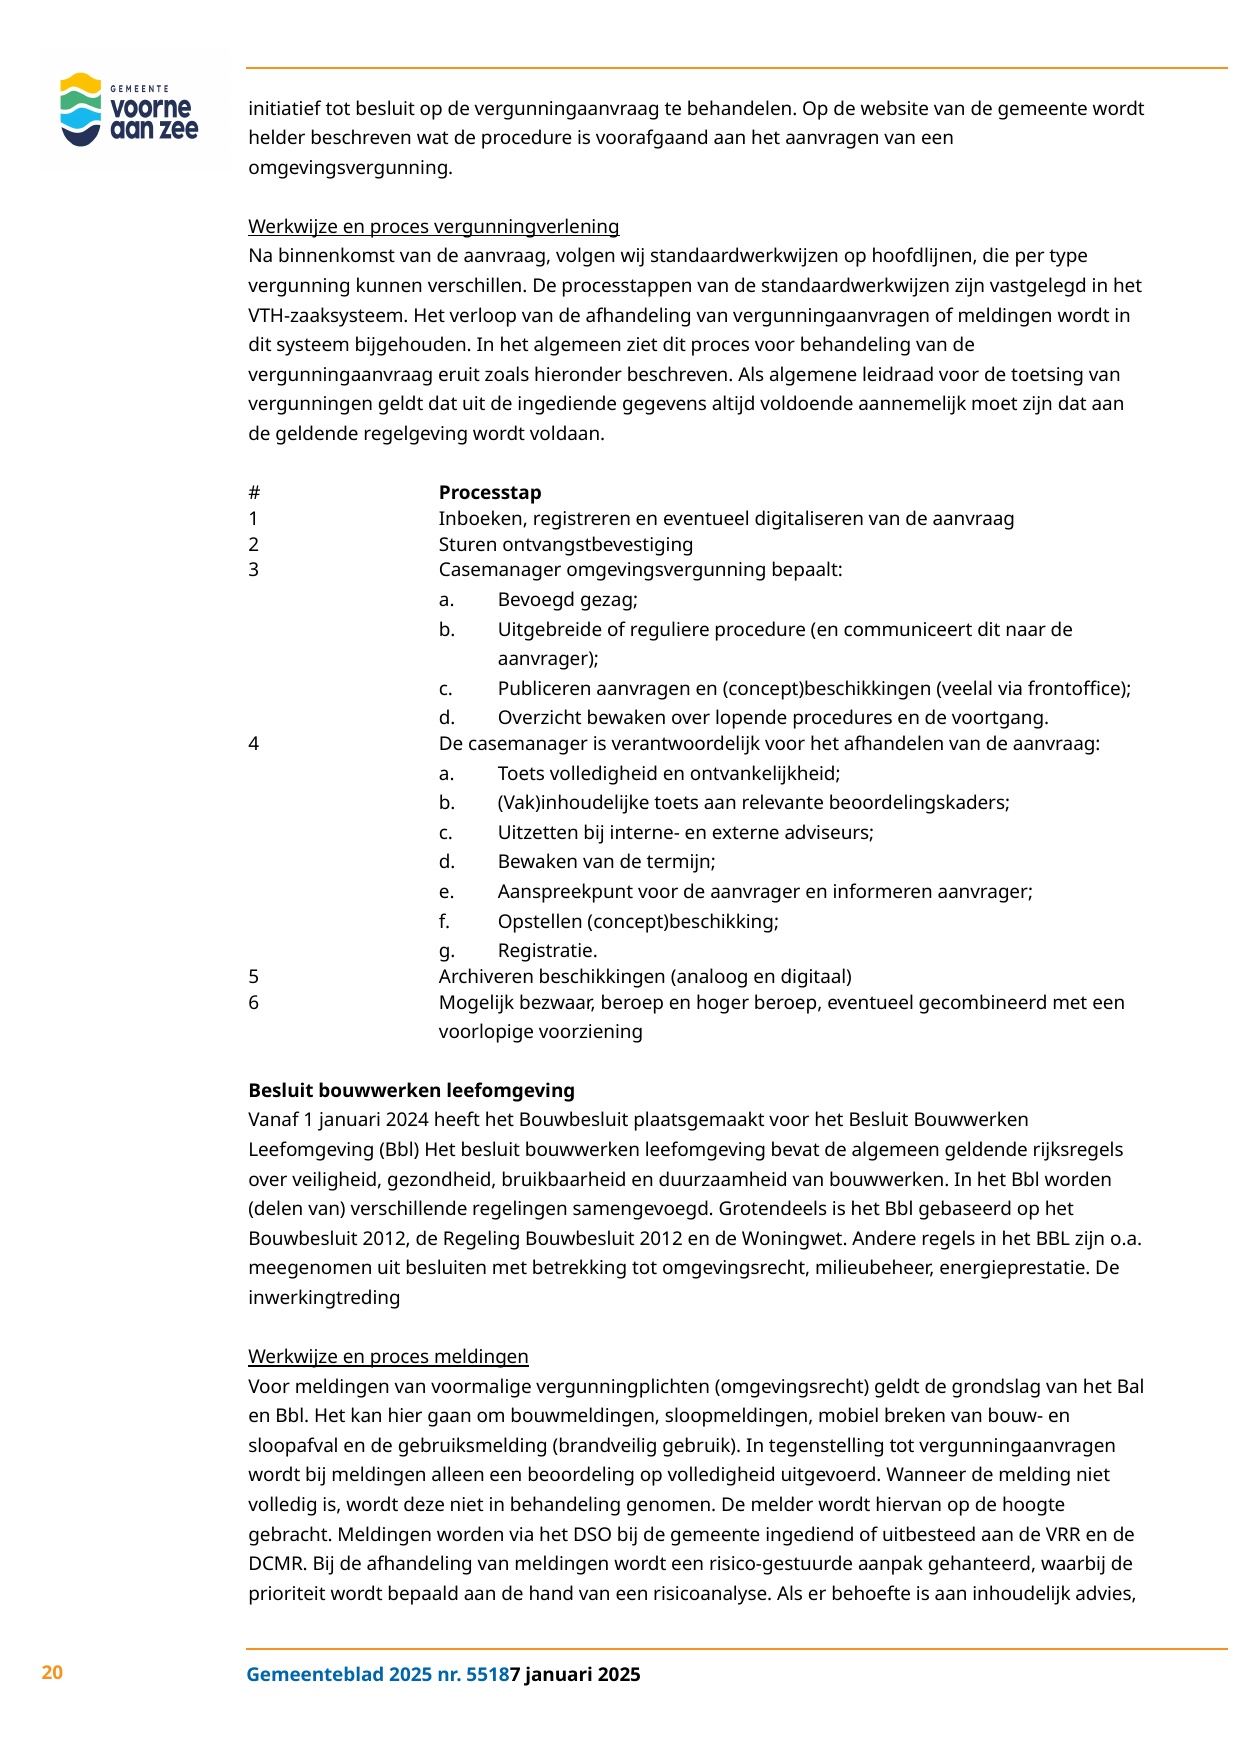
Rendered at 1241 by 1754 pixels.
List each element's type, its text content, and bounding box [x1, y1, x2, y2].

table_cell De casemanager is verantwoordelijk voor het afhandelen van de aanvraag: Toets volledigheid en ontvankelijkheid; (Vak)inhoudelijke toets aan relevante beoordelingskaders; Uitzetten bij interne- en externe adviseurs; Bewaken van de termijn; Aanspreekpunt voor de aanvrager en informeren aanvrager; Opstellen (concept)beschikking; Registratie. [439, 730, 1152, 963]
table_header Processtap [439, 480, 1152, 505]
table_cell Inboeken, registreren en eventueel digitaliseren van de aanvraag [439, 505, 1152, 531]
table_cell 5 [248, 963, 439, 989]
text initiatief tot besluit op de vergunningaanvraag te behandelen. Op de website van de gemeente wordt helder beschreven wat de procedure is voorafgaand aan het aanvragen van een omgevingsvergunning. [248, 95, 1152, 180]
text Werkwijze en proces meldingen [248, 1343, 1152, 1369]
table_cell Mogelijk bezwaar, beroep en hoger beroep, eventueel gecombineerd met een voorlopige voorziening [439, 989, 1152, 1044]
table_cell 6 [248, 989, 439, 1044]
table_cell Casemanager omgevingsvergunning bepaalt: Bevoegd gezag; Uitgebreide of reguliere procedure (en communiceert dit naar de aanvrager); Publiceren aanvragen en (concept)beschikkingen (veelal via frontoffice); Overzicht bewaken over lopende procedures en de voortgang. [439, 557, 1152, 730]
table_cell 1 [248, 505, 439, 531]
table_cell 3 [248, 557, 439, 730]
text Vanaf 1 januari 2024 heeft het Bouwbesluit plaatsgemaakt voor het Besluit Bouwwerken Leefomgeving (Bbl) Het besluit bouwwerken leefomgeving bevat de algemeen geldende rijksregels over veiligheid, gezondheid, bruikbaarheid en duurzaamheid van bouwwerken. In het Bbl worden (delen van) verschillende regelingen samengevoegd. Grotendeels is het Bbl gebaseerd op het Bouwbesluit 2012, de Regeling Bouwbesluit 2012 en de Woningwet. Andere regels in het BBL zijn o.a. meegenomen uit besluiten met betrekking tot omgevingsrecht, milieubeheer, energieprestatie. De inwerkingtreding [248, 1107, 1152, 1310]
table_cell 2 [248, 531, 439, 557]
table_header # [248, 480, 439, 505]
table_cell 4 [248, 730, 439, 963]
table_cell Sturen ontvangstbevestiging [439, 531, 1152, 557]
text Besluit bouwwerken leefomgeving [248, 1077, 1152, 1103]
text Werkwijze en proces vergunningverlening [248, 213, 1152, 239]
picture [41, 47, 231, 172]
table_cell Archiveren beschikkingen (analoog en digitaal) [439, 963, 1152, 989]
text Na binnenkomst van de aanvraag, volgen wij standaardwerkwijzen op hoofdlijnen, die per type vergunning kunnen verschillen. De processtappen van de standaardwerkwijzen zijn vastgelegd in het VTH-zaaksysteem. Het verloop van de afhandeling van vergunningaanvragen of meldingen wordt in dit systeem bijgehouden. In het algemeen ziet dit proces voor behandeling van de vergunningaanvraag eruit zoals hieronder beschreven. Als algemene leidraad voor de toetsing van vergunningen geldt dat uit de ingediende gegevens altijd voldoende aannemelijk moet zijn dat aan de geldende regelgeving wordt voldaan. [248, 243, 1152, 446]
text Voor meldingen van voormalige vergunningplichten (omgevingsrecht) geldt de grondslag van het Bal en Bbl. Het kan hier gaan om bouwmeldingen, sloopmeldingen, mobiel breken van bouw- en sloopafval en de gebruiksmelding (brandveilig gebruik). In tegenstelling tot vergunningaanvragen wordt bij meldingen alleen een beoordeling op volledigheid uitgevoerd. Wanneer de melding niet volledig is, wordt deze niet in behandeling genomen. De melder wordt hiervan op de hoogte gebracht. Meldingen worden via het DSO bij de gemeente ingediend of uitbesteed aan de VRR en de DCMR. Bij de afhandeling van meldingen wordt een risico-gestuurde aanpak gehanteerd, waarbij de prioriteit wordt bepaald aan de hand van een risicoanalyse. Als er behoefte is aan inhoudelijk advies, [248, 1373, 1152, 1606]
